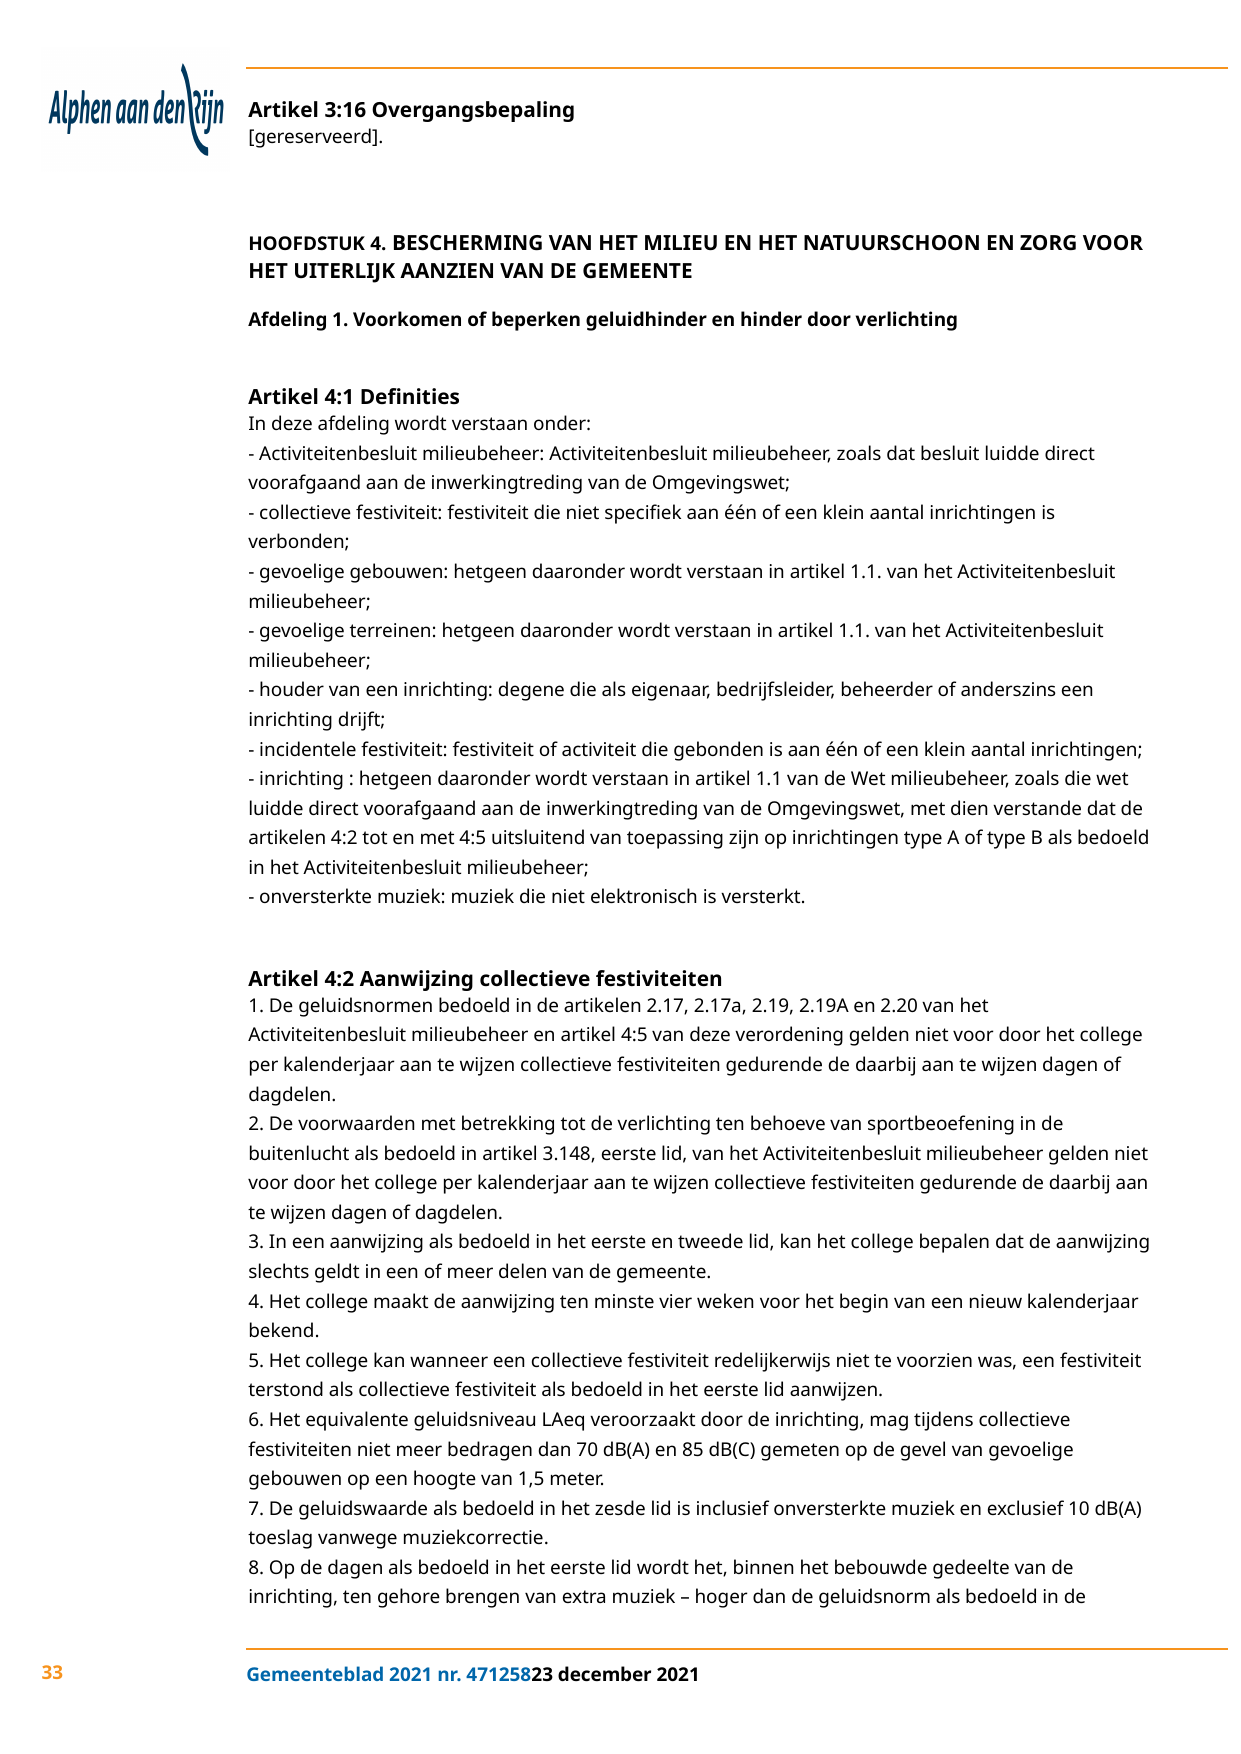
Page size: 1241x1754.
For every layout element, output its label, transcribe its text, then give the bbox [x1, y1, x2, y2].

text - collectieve festiviteit: festiviteit die niet specifiek aan één of een klein aantal inrichtingen is verbonden; [248, 499, 1152, 554]
text - Activiteitenbesluit milieubeheer: Activiteitenbesluit milieubeheer, zoals dat besluit luidde direct voorafgaand aan de inwerkingtreding van de Omgevingswet; [248, 440, 1152, 495]
text Afdeling 1. Voorkomen of beperken geluidhinder en hinder door verlichting [248, 306, 1152, 331]
text HOOFDSTUK 4. BESCHERMING VAN HET MILIEU EN HET NATUURSCHOON EN ZORG VOOR HET UITERLIJK AANZIEN VAN DE GEMEENTE [248, 228, 1152, 285]
text 8. Op de dagen als bedoeld in het eerste lid wordt het, binnen het bebouwde gedeelte van de inrichting, ten gehore brengen van extra muziek – hoger dan de geluidsnorm als bedoeld in de [248, 1554, 1152, 1609]
text In deze afdeling wordt verstaan onder: [248, 410, 1152, 436]
text - inrichting : hetgeen daaronder wordt verstaan in artikel 1.1 van de Wet milieubeheer, zoals die wet luidde direct voorafgaand aan de inwerkingtreding van de Omgevingswet, met dien verstande dat de artikelen 4:2 tot en met 4:5 uitsluitend van toepassing zijn op inrichtingen type A of type B als bedoeld in het Activiteitenbesluit milieubeheer; [248, 765, 1152, 880]
text 4. Het college maakt de aanwijzing ten minste vier weken voor het begin van een nieuw kalenderjaar bekend. [248, 1288, 1152, 1343]
text - gevoelige gebouwen: hetgeen daaronder wordt verstaan in artikel 1.1. van het Activiteitenbesluit milieubeheer; [248, 558, 1152, 613]
text - gevoelige terreinen: hetgeen daaronder wordt verstaan in artikel 1.1. van het Activiteitenbesluit milieubeheer; [248, 617, 1152, 673]
text 1. De geluidsnormen bedoeld in de artikelen 2.17, 2.17a, 2.19, 2.19A en 2.20 van het Activiteitenbesluit milieubeheer en artikel 4:5 van deze verordening gelden niet voor door het college per kalenderjaar aan te wijzen collectieve festiviteiten gedurende de daarbij aan te wijzen dagen of dagdelen. [248, 992, 1152, 1107]
text 5. Het college kan wanneer een collectieve festiviteit redelijkerwijs niet te voorzien was, een festiviteit terstond als collectieve festiviteit als bedoeld in het eerste lid aanwijzen. [248, 1347, 1152, 1402]
text 7. De geluidswaarde als bedoeld in het zesde lid is inclusief onversterkte muziek en exclusief 10 dB(A) toeslag vanwege muziekcorrectie. [248, 1495, 1152, 1550]
text Artikel 4:2 Aanwijzing collectieve festiviteiten [248, 964, 1152, 992]
picture [41, 47, 231, 172]
text Artikel 3:16 Overgangsbepaling [248, 95, 1152, 123]
text 3. In een aanwijzing als bedoeld in het eerste en tweede lid, kan het college bepalen dat de aanwijzing slechts geldt in een of meer delen van de gemeente. [248, 1229, 1152, 1284]
text 6. Het equivalente geluidsniveau LAeq veroorzaakt door de inrichting, mag tijdens collectieve festiviteiten niet meer bedragen dan 70 dB(A) en 85 dB(C) gemeten op de gevel van gevoelige gebouwen op een hoogte van 1,5 meter. [248, 1406, 1152, 1491]
text [gereserveerd]. [248, 123, 1152, 149]
text - incidentele festiviteit: festiviteit of activiteit die gebonden is aan één of een klein aantal inrichtingen; [248, 736, 1152, 761]
text - onversterkte muziek: muziek die niet elektronisch is versterkt. [248, 884, 1152, 909]
text 2. De voorwaarden met betrekking tot de verlichting ten behoeve van sportbeoefening in de buitenlucht als bedoeld in artikel 3.148, eerste lid, van het Activiteitenbesluit milieubeheer gelden niet voor door het college per kalenderjaar aan te wijzen collectieve festiviteiten gedurende de daarbij aan te wijzen dagen of dagdelen. [248, 1110, 1152, 1225]
text - houder van een inrichting: degene die als eigenaar, bedrijfsleider, beheerder of anderszins een inrichting drijft; [248, 677, 1152, 732]
text Artikel 4:1 Definities [248, 382, 1152, 410]
